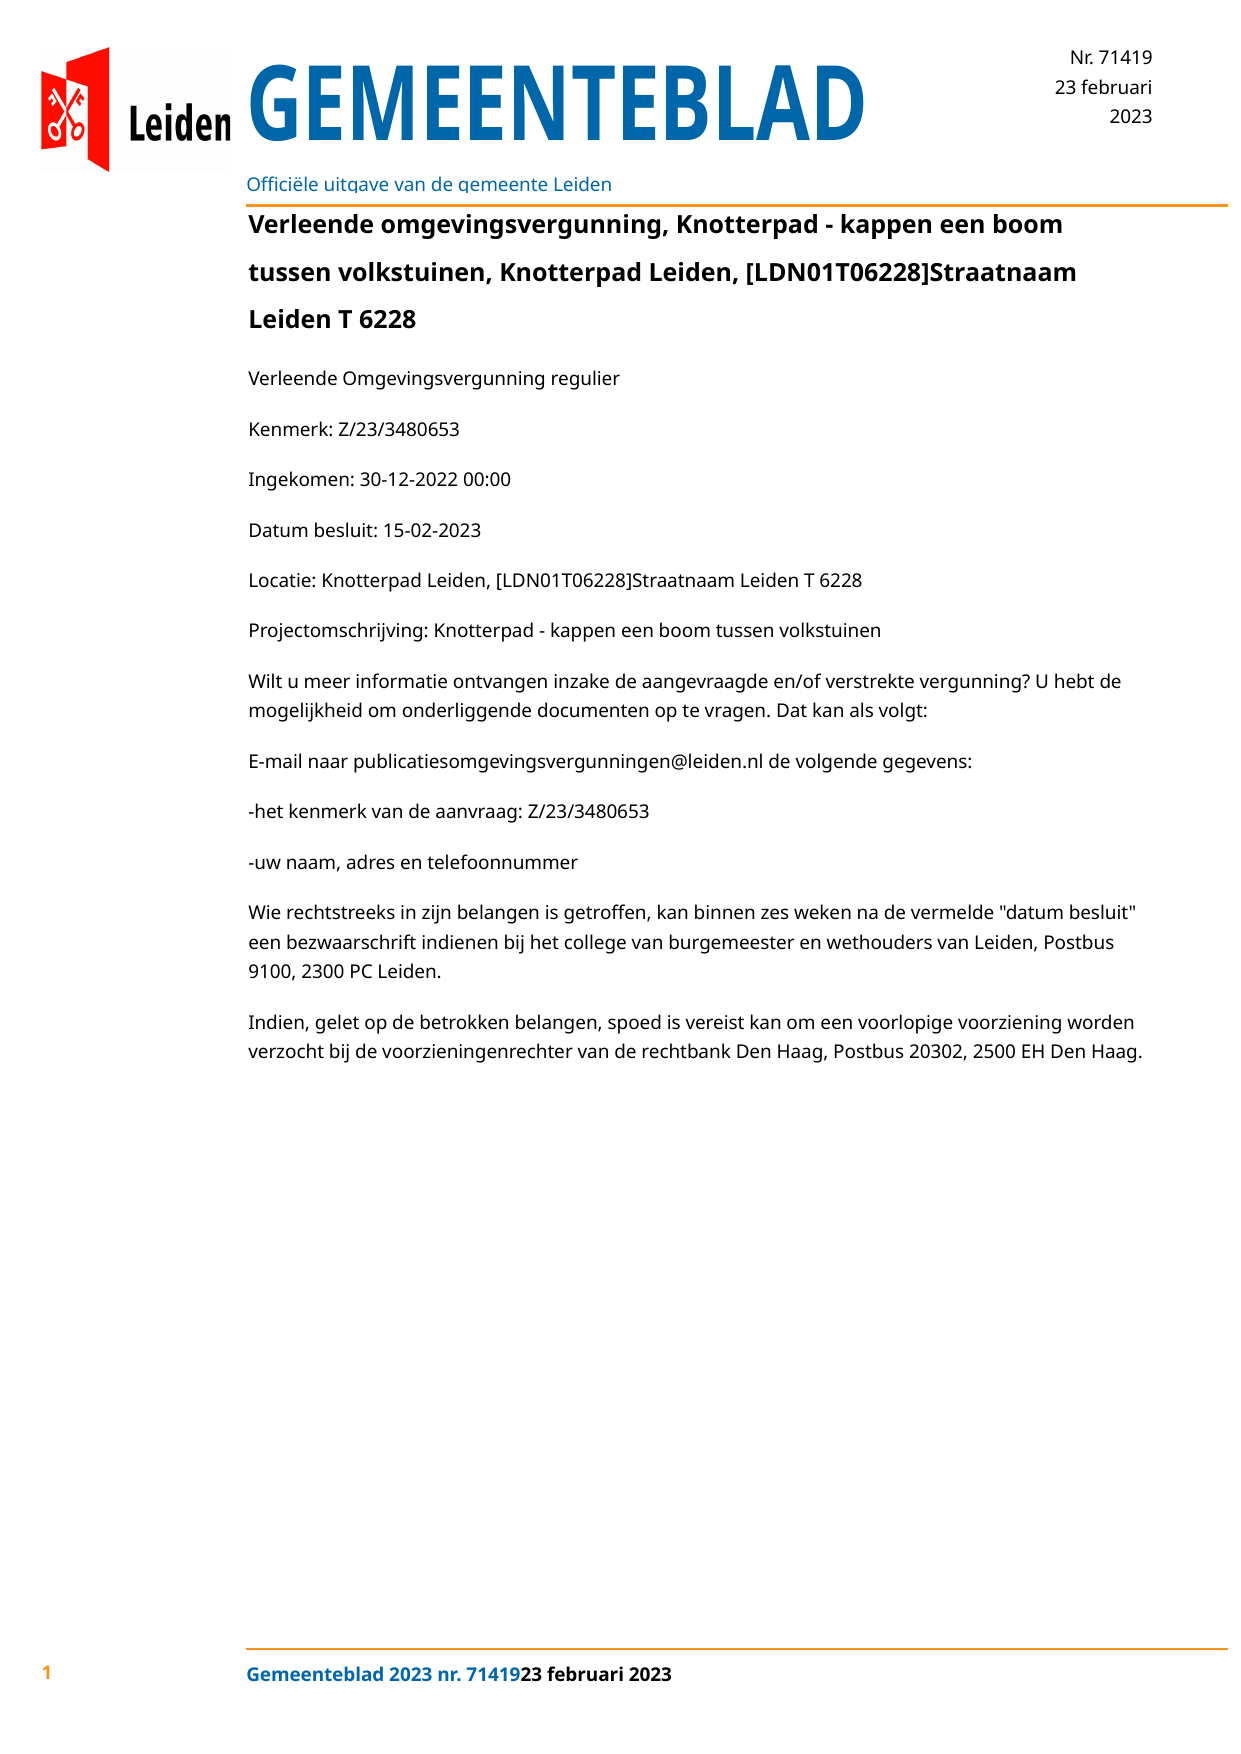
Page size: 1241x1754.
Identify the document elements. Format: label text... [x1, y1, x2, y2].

text Datum besluit: 15-02-2023 [248, 517, 1152, 542]
text Projectomschrijving: Knotterpad - kappen een boom tussen volkstuinen [248, 618, 1152, 643]
text Locatie: Knotterpad Leiden, [LDN01T06228]Straatnaam Leiden T 6228 [248, 567, 1152, 593]
picture [41, 47, 231, 172]
text Ingekomen: 30-12-2022 00:00 [248, 466, 1152, 492]
text Wie rechtstreeks in zijn belangen is getroffen, kan binnen zes weken na de vermelde "datum besluit" een bezwaarschrift indienen bij het college van burgemeester en wethouders van Leiden, Postbus 9100, 2300 PC Leiden. [248, 899, 1152, 984]
text E-mail naar publicatiesomgevingsvergunningen@leiden.nl de volgende gegevens: [248, 748, 1152, 774]
text Kenmerk: Z/23/3480653 [248, 416, 1152, 442]
text -uw naam, adres en telefoonnummer [248, 849, 1152, 874]
text Wilt u meer informatie ontvangen inzake de aangevraagde en/of verstrekte vergunning? U hebt de mogelijkheid om onderliggende documenten op te vragen. Dat kan als volgt: [248, 668, 1152, 723]
text -het kenmerk van de aanvraag: Z/23/3480653 [248, 798, 1152, 824]
text Verleende Omgevingsvergunning regulier [248, 366, 1152, 391]
text Indien, gelet op de betrokken belangen, spoed is vereist kan om een voorlopige voorziening worden verzocht bij de voorzieningenrechter van de rechtbank Den Haag, Postbus 20302, 2500 EH Den Haag. [248, 1009, 1152, 1064]
text Verleende omgevingsvergunning, Knotterpad - kappen een boom tussen volkstuinen, Knotterpad Leiden, [LDN01T06228]Straatnaam Leiden T 6228 [248, 207, 1152, 336]
